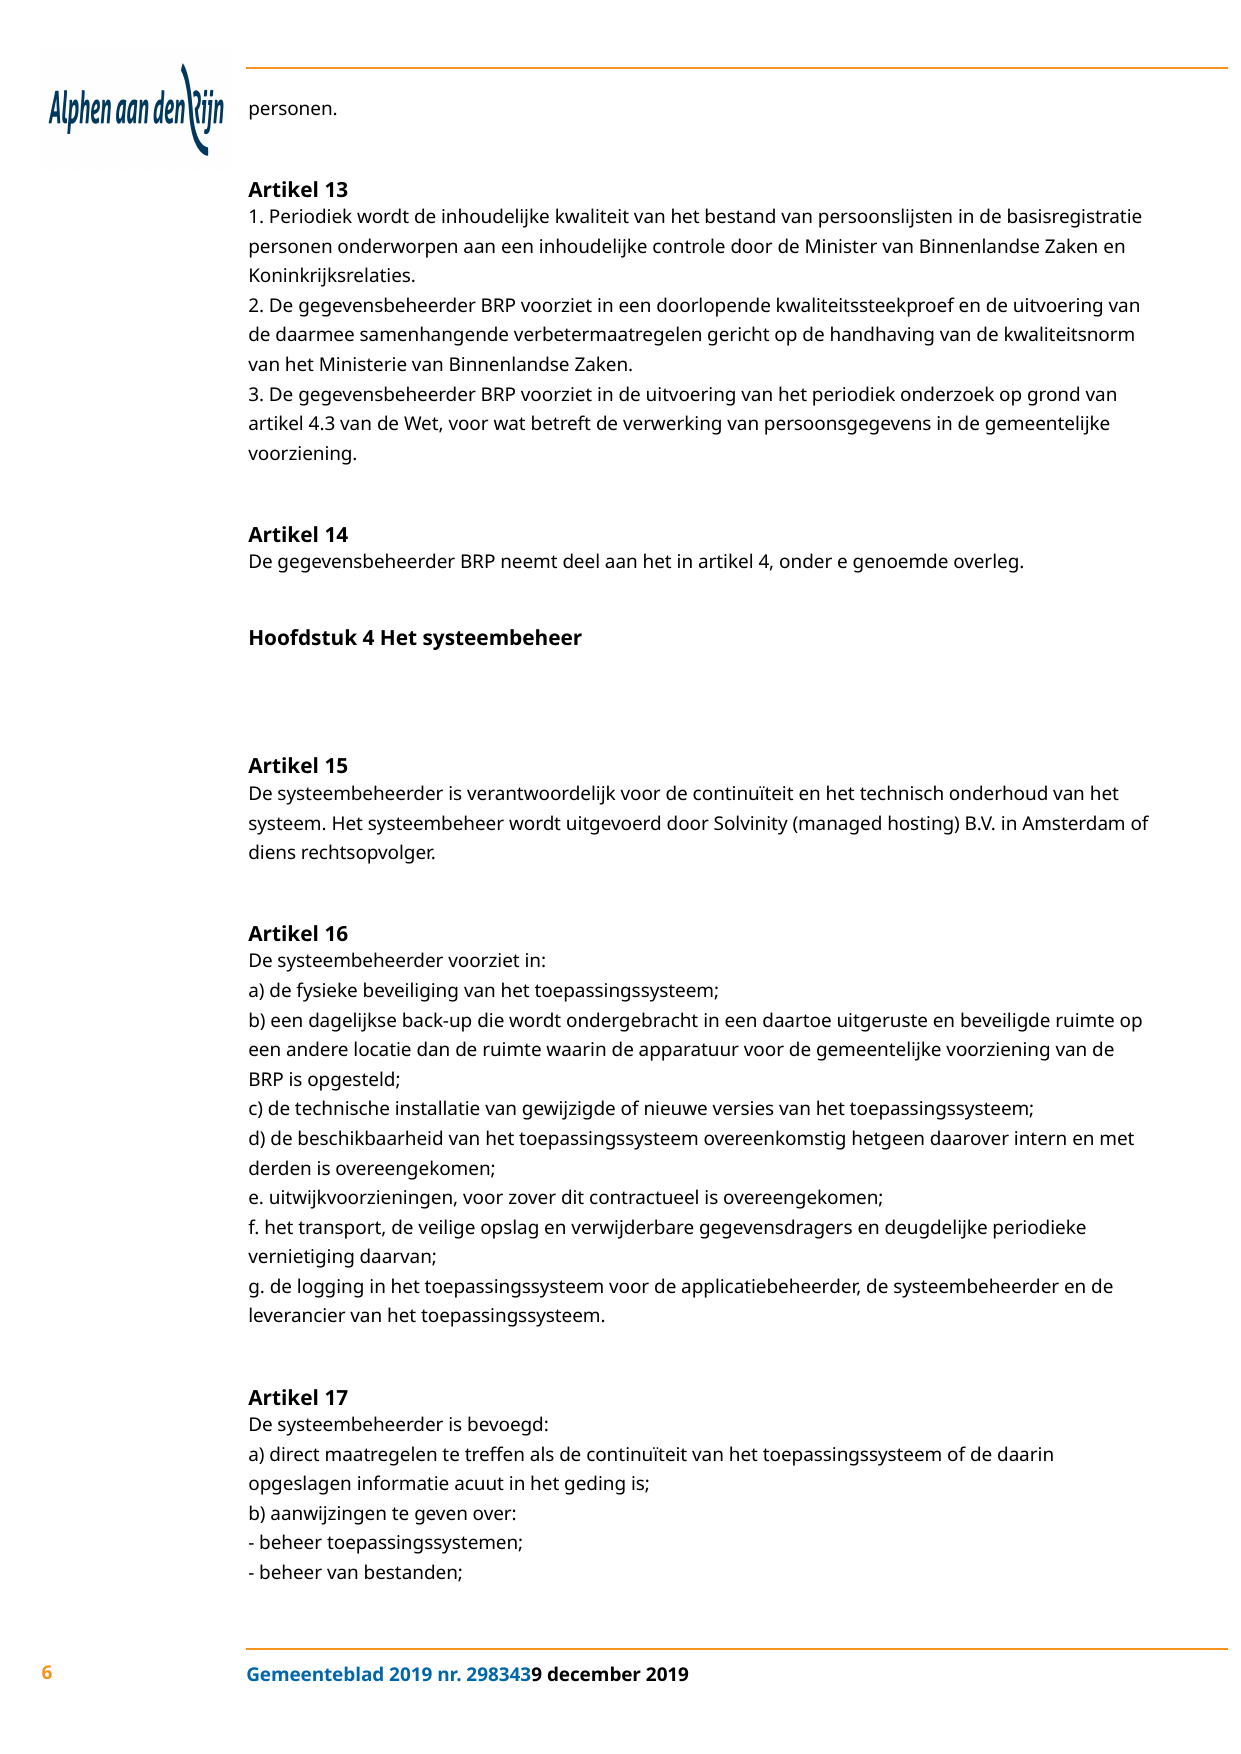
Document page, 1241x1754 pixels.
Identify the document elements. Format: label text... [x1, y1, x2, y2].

text 2. De gegevensbeheerder BRP voorziet in een doorlopende kwaliteitssteekproef en de uitvoering van de daarmee samenhangende verbetermaatregelen gericht op de handhaving van de kwaliteitsnorm van het Ministerie van Binnenlandse Zaken. [248, 292, 1152, 377]
text e. uitwijkvoorzieningen, voor zover dit contractueel is overeengekomen; [248, 1184, 1152, 1210]
text De gegevensbeheerder BRP neemt deel aan het in artikel 4, onder e genoemde overleg. [248, 548, 1152, 574]
text Artikel 16 [248, 919, 1152, 948]
text c) de technische installatie van gewijzigde of nieuwe versies van het toepassingssysteem; [248, 1096, 1152, 1121]
text f. het transport, de veilige opslag en verwijderbare gegevensdragers en deugdelijke periodieke vernietiging daarvan; [248, 1214, 1152, 1269]
text Artikel 15 [248, 752, 1152, 780]
text Artikel 14 [248, 520, 1152, 548]
text - beheer toepassingssystemen; [248, 1529, 1152, 1555]
text De systeembeheerder voorziet in: [248, 948, 1152, 973]
text g. de logging in het toepassingssysteem voor de applicatiebeheerder, de systeembeheerder en de leverancier van het toepassingssysteem. [248, 1273, 1152, 1328]
text 1. Periodiek wordt de inhoudelijke kwaliteit van het bestand van persoonslijsten in de basisregistratie personen onderworpen aan een inhoudelijke controle door de Minister van Binnenlandse Zaken en Koninkrijksrelaties. [248, 203, 1152, 288]
text Artikel 17 [248, 1383, 1152, 1411]
text Hoofdstuk 4 Het systeembeheer [248, 623, 1152, 652]
text - beheer van bestanden; [248, 1559, 1152, 1585]
text a) de fysieke beveiliging van het toepassingssysteem; [248, 977, 1152, 1003]
text b) aanwijzingen te geven over: [248, 1500, 1152, 1526]
text 3. De gegevensbeheerder BRP voorziet in de uitvoering van het periodiek onderzoek op grond van artikel 4.3 van de Wet, voor wat betreft de verwerking van persoonsgegevens in de gemeentelijke voorziening. [248, 381, 1152, 466]
picture [41, 47, 231, 172]
text De systeembeheerder is bevoegd: [248, 1411, 1152, 1437]
text b) een dagelijkse back-up die wordt ondergebracht in een daartoe uitgeruste en beveiligde ruimte op een andere locatie dan de ruimte waarin de apparatuur voor de gemeentelijke voorziening van de BRP is opgesteld; [248, 1007, 1152, 1092]
text Artikel 13 [248, 175, 1152, 203]
text personen. [248, 95, 1152, 121]
text De systeembeheerder is verantwoordelijk voor de continuïteit en het technisch onderhoud van het systeem. Het systeembeheer wordt uitgevoerd door Solvinity (managed hosting) B.V. in Amsterdam of diens rechtsopvolger. [248, 780, 1152, 865]
text d) de beschikbaarheid van het toepassingssysteem overeenkomstig hetgeen daarover intern en met derden is overeengekomen; [248, 1125, 1152, 1181]
text a) direct maatregelen te treffen als de continuïteit van het toepassingssysteem of de daarin opgeslagen informatie acuut in het geding is; [248, 1441, 1152, 1496]
